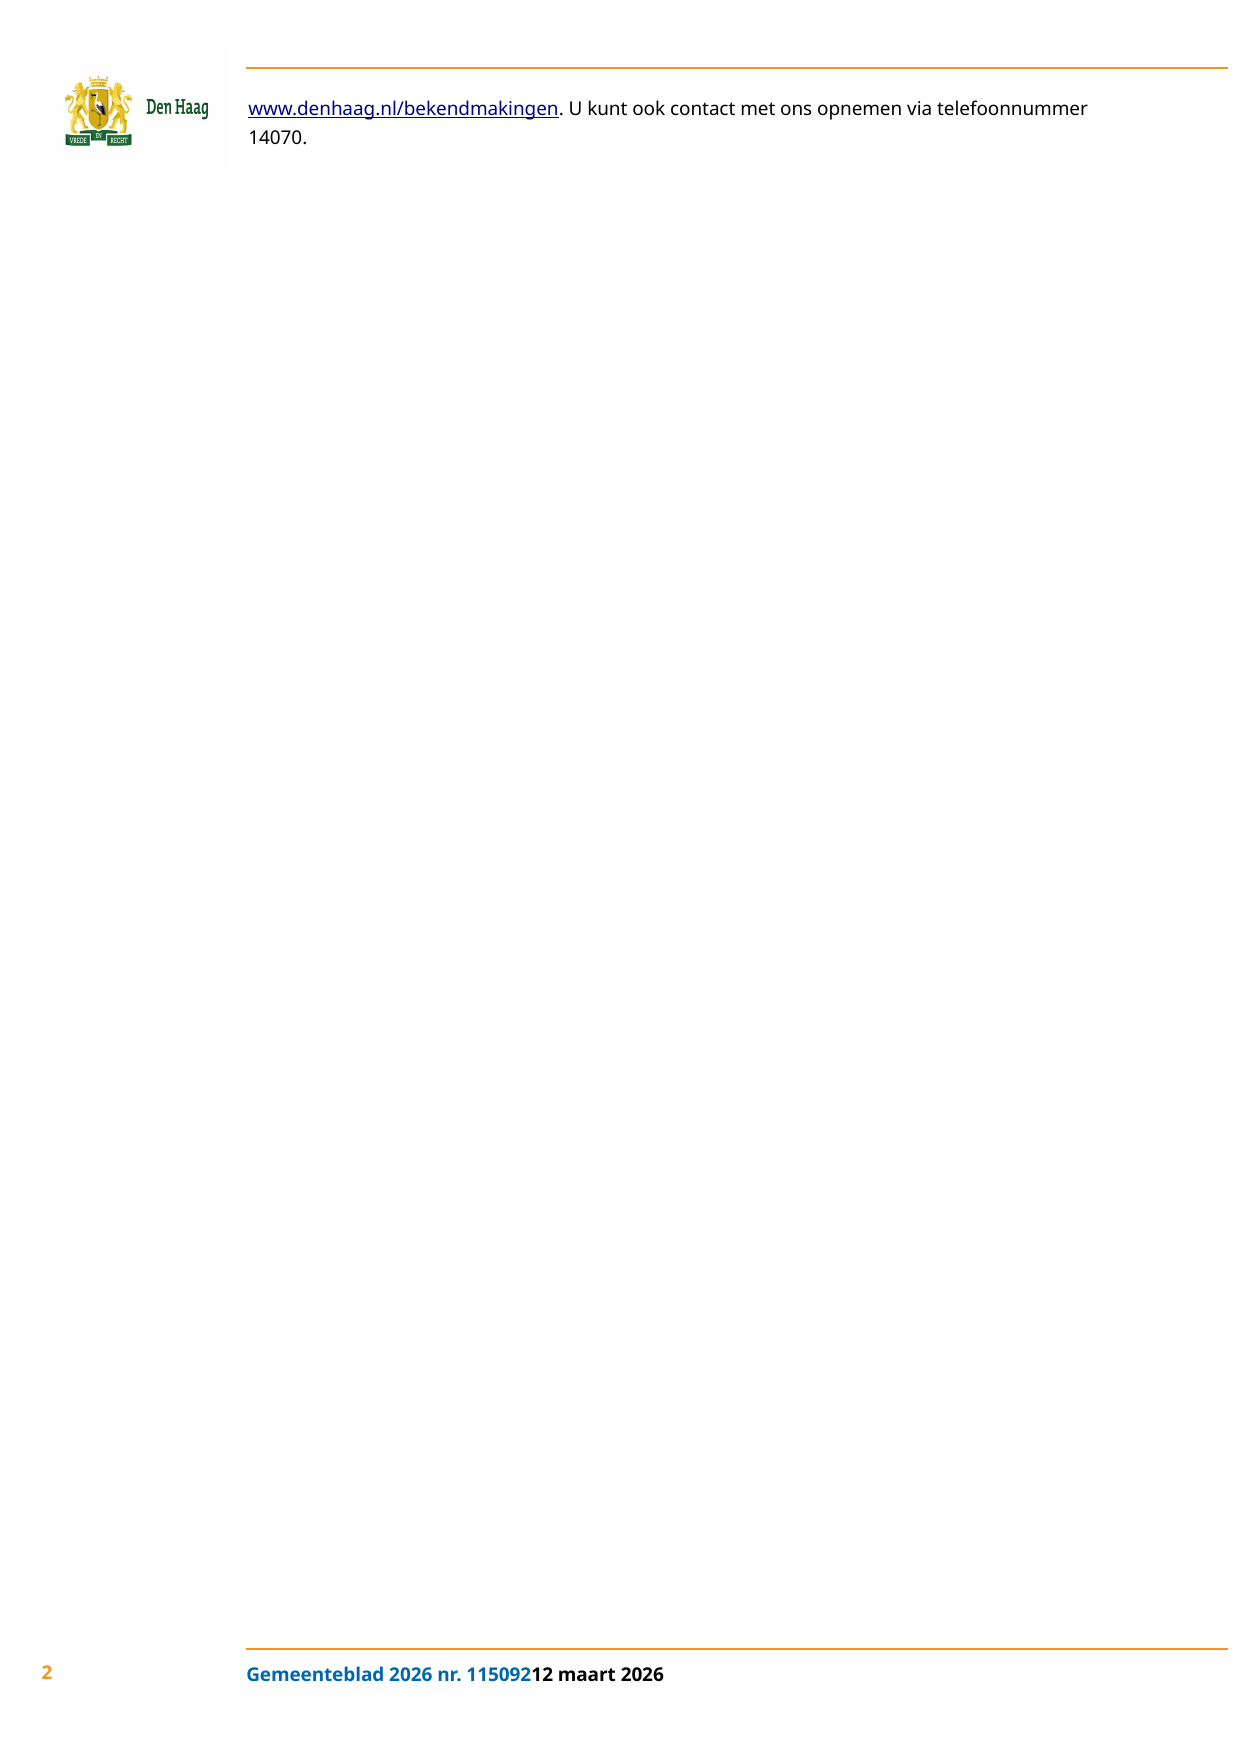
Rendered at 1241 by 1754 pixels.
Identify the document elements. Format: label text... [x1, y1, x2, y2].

picture [41, 47, 231, 172]
text www.denhaag.nl/bekendmakingen. U kunt ook contact met ons opnemen via telefoonnummer 14070. [248, 95, 1152, 150]
